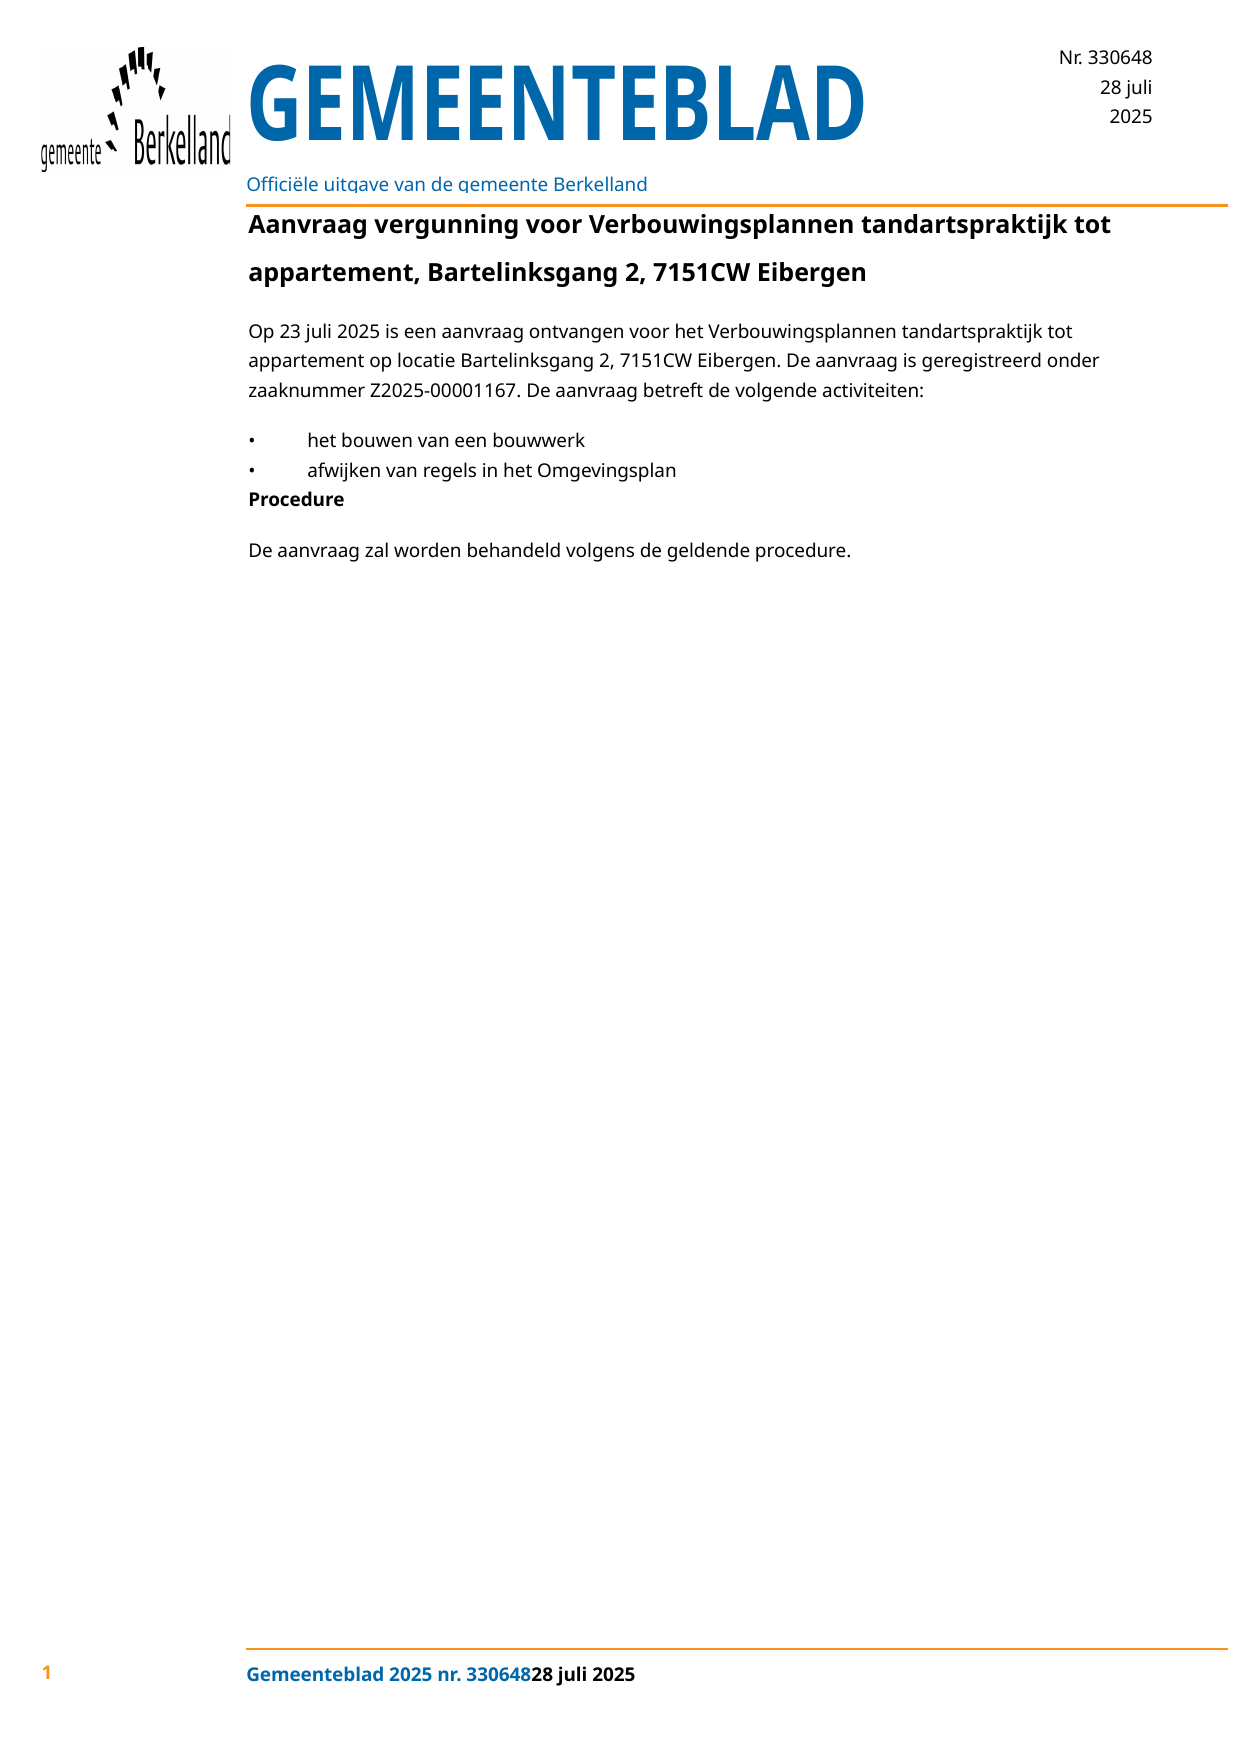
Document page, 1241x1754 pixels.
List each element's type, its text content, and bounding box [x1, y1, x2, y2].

text De aanvraag zal worden behandeld volgens de geldende procedure. [248, 537, 1152, 563]
list afwijken van regels in het Omgevingsplan [248, 457, 1152, 483]
text Aanvraag vergunning voor Verbouwingsplannen tandartspraktijk tot appartement, Bartelinksgang 2, 7151CW Eibergen [248, 207, 1152, 288]
text Op 23 juli 2025 is een aanvraag ontvangen voor het Verbouwingsplannen tandartspraktijk tot appartement op locatie Bartelinksgang 2, 7151CW Eibergen. De aanvraag is geregistreerd onder zaaknummer Z2025-00001167. De aanvraag betreft de volgende activiteiten: [248, 318, 1152, 403]
picture [41, 47, 231, 172]
list het bouwen van een bouwwerk [248, 427, 1152, 453]
text Procedure [248, 487, 1152, 512]
